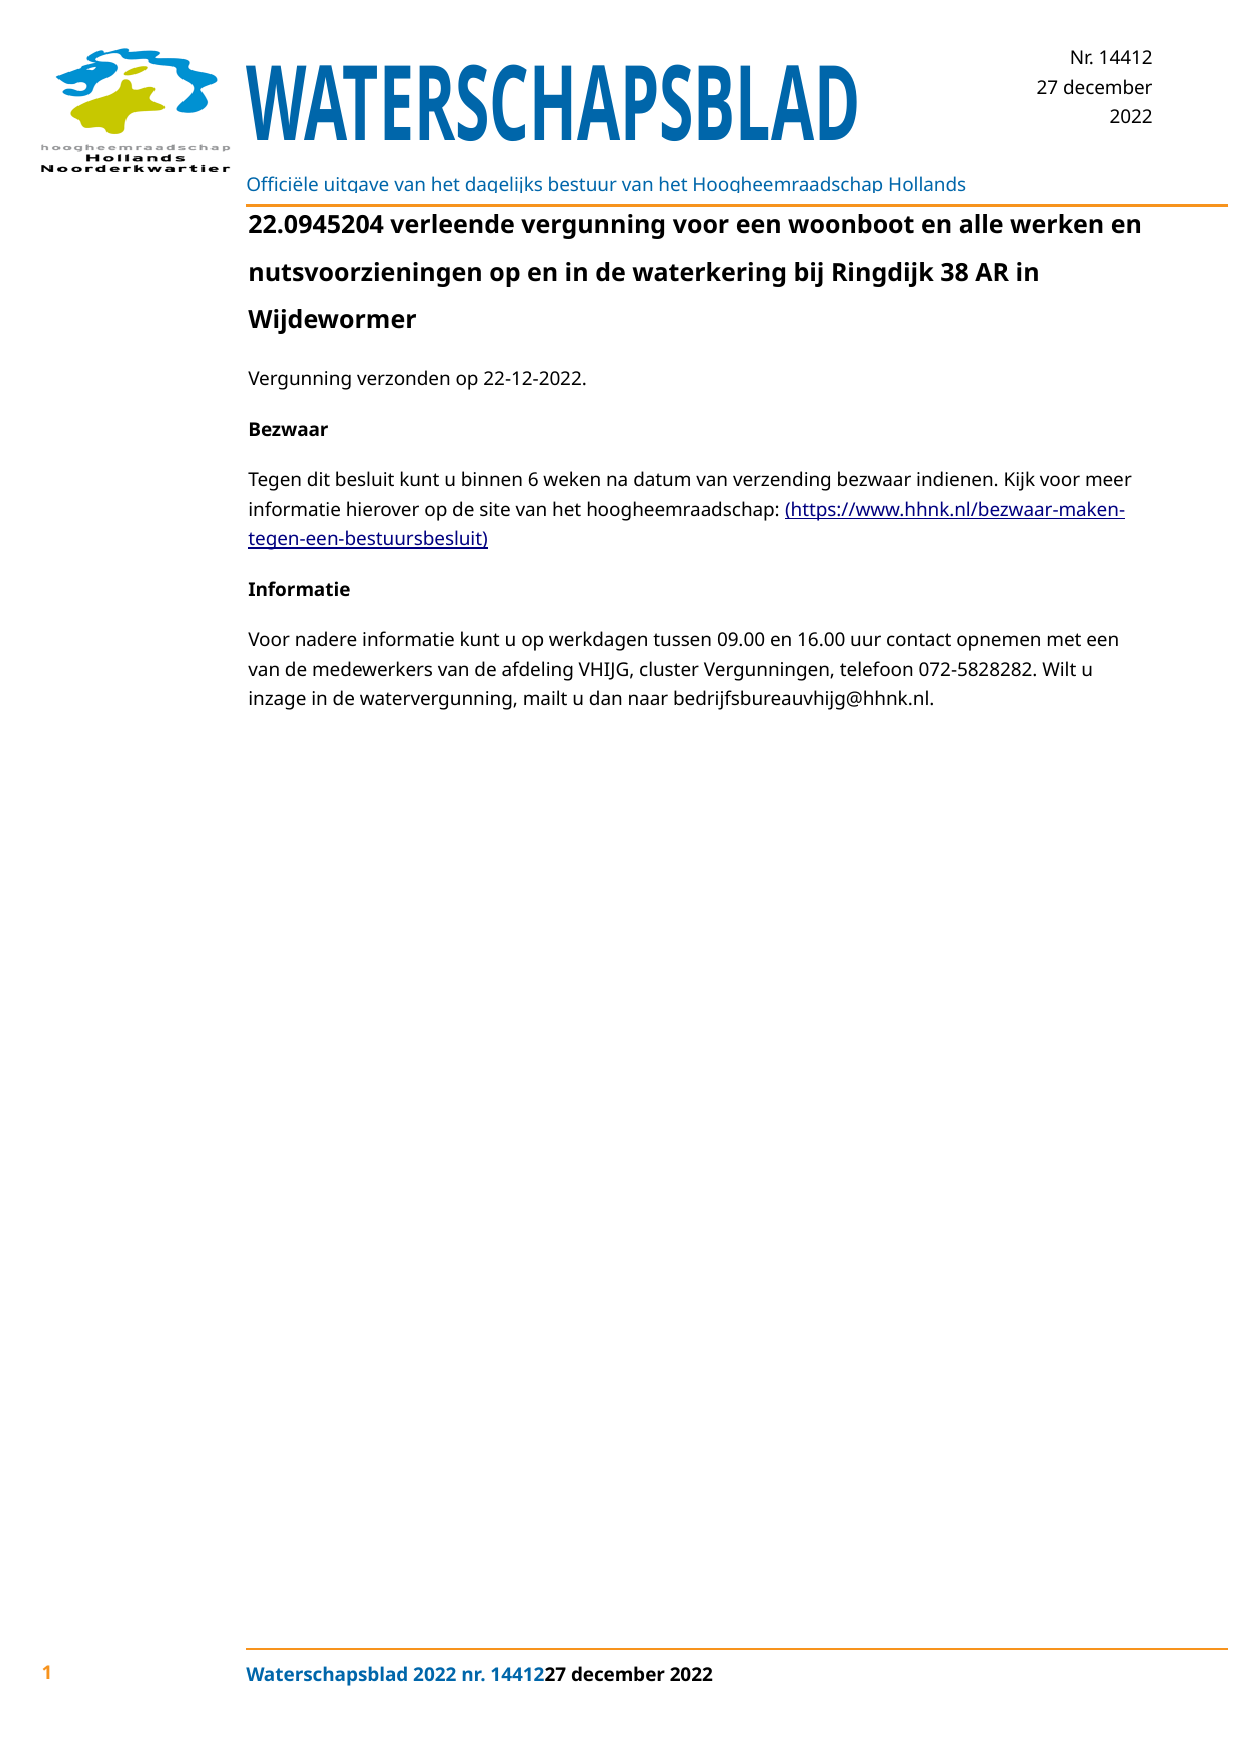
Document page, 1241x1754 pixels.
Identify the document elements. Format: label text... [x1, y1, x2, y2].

text Vergunning verzonden op 22-12-2022. [248, 366, 1152, 391]
text Informatie [248, 576, 1152, 602]
text Tegen dit besluit kunt u binnen 6 weken na datum van verzending bezwaar indienen. Kijk voor meer informatie hierover op de site van het hoogheemraadschap: (https://www.hhnk.nl/bezwaar-maken-tegen-een-bestuursbesluit) [248, 466, 1152, 551]
text Voor nadere informatie kunt u op werkdagen tussen 09.00 en 16.00 uur contact opnemen met een van de medewerkers van de afdeling VHIJG, cluster Vergunningen, telefoon 072-5828282. Wilt u inzage in de watervergunning, mailt u dan naar bedrijfsbureauvhijg@hhnk.nl. [248, 626, 1152, 711]
text Bezwaar [248, 416, 1152, 442]
picture [41, 47, 231, 172]
text 22.0945204 verleende vergunning voor een woonboot en alle werken en nutsvoorzieningen op en in de waterkering bij Ringdijk 38 AR in Wijdewormer [248, 207, 1152, 336]
